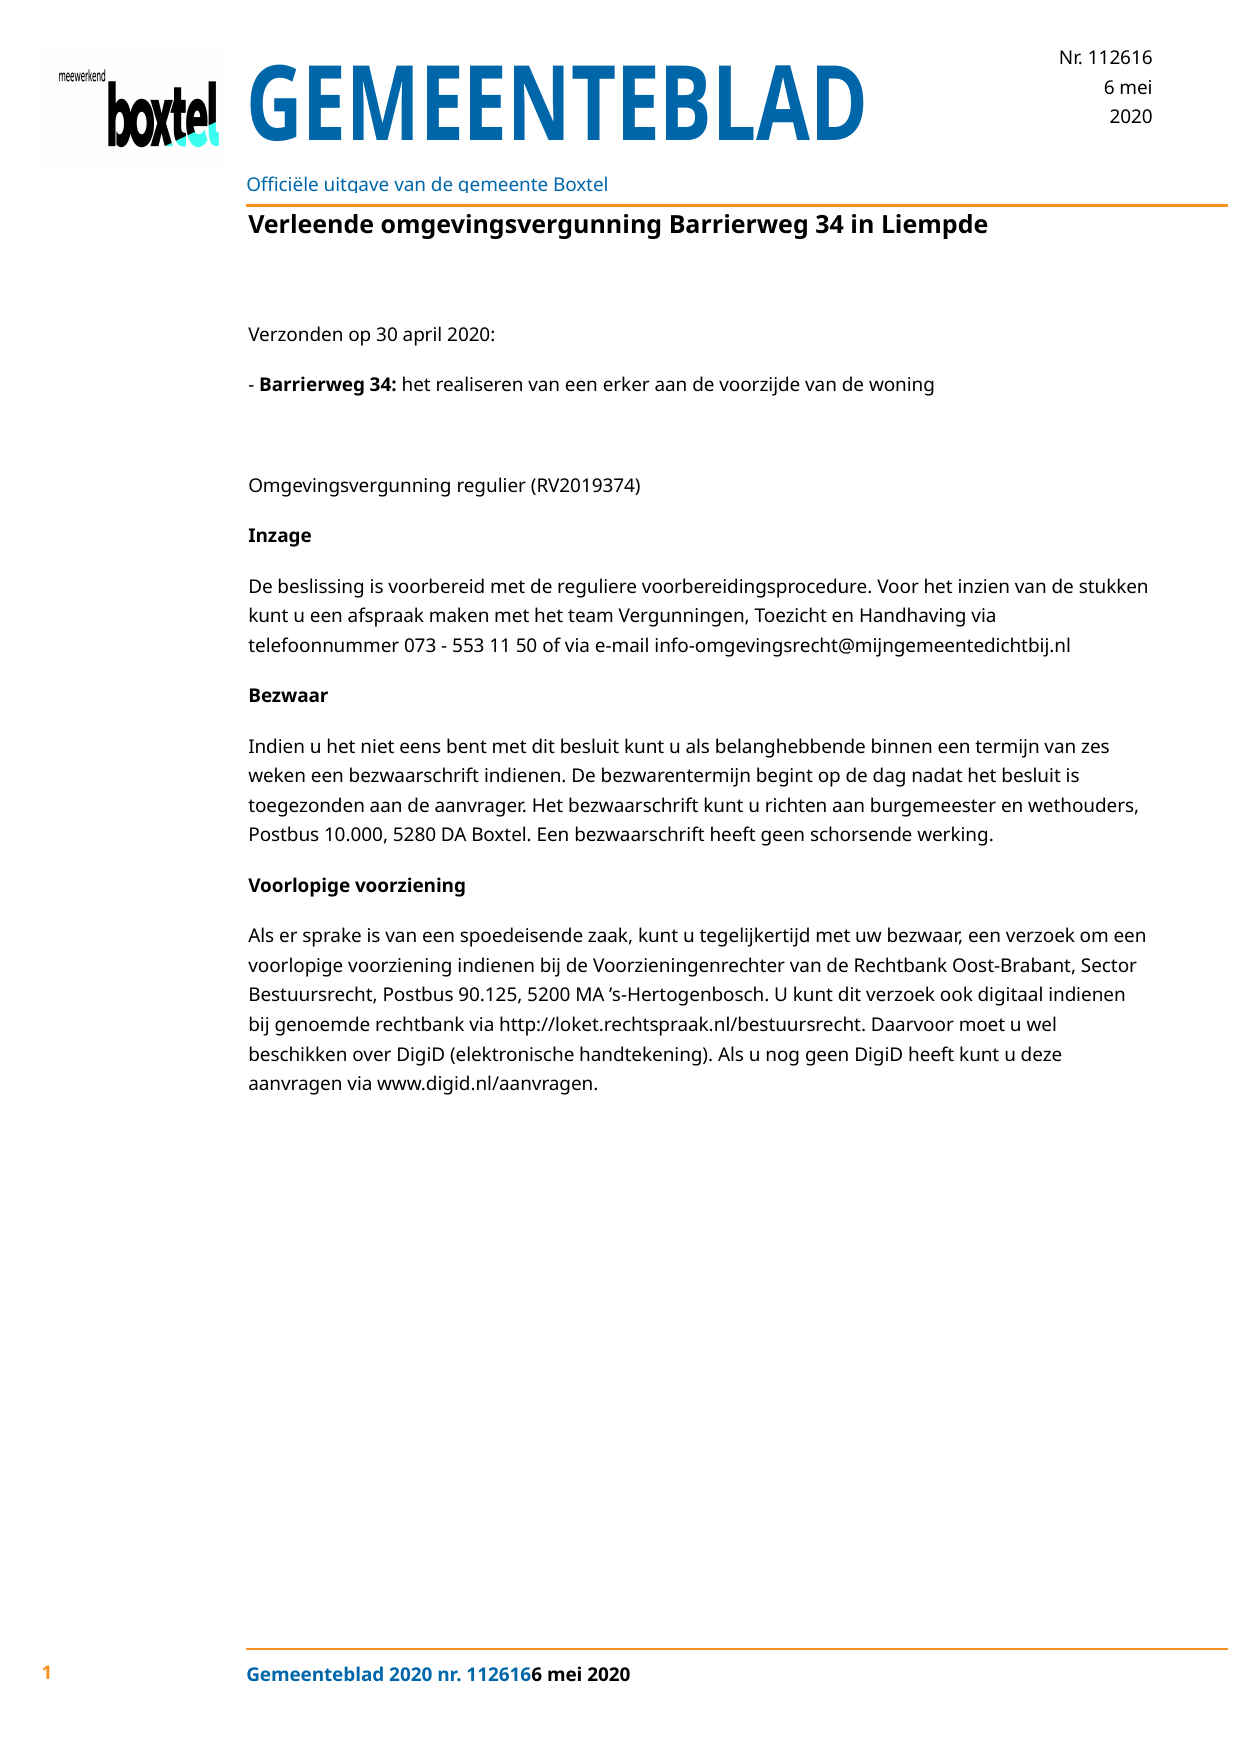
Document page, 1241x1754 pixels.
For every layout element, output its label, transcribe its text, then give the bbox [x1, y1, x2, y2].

text Voorlopige voorziening [248, 872, 1152, 898]
text Verzonden op 30 april 2020: [248, 321, 1152, 346]
text Als er sprake is van een spoedeisende zaak, kunt u tegelijkertijd met uw bezwaar, een verzoek om een voorlopige voorziening indienen bij de Voorzieningenrechter van de Rechtbank Oost-Brabant, Sector Bestuursrecht, Postbus 90.125, 5200 MA ’s-Hertogenbosch. U kunt dit verzoek ook digitaal indienen bij genoemde rechtbank via http://loket.rechtspraak.nl/bestuursrecht. Daarvoor moet u wel beschikken over DigiD (elektronische handtekening). Als u nog geen DigiD heeft kunt u deze aanvragen via www.digid.nl/aanvragen. [248, 922, 1152, 1096]
text De beslissing is voorbereid met de reguliere voorbereidingsprocedure. Voor het inzien van de stukken kunt u een afspraak maken met het team Vergunningen, Toezicht en Handhaving via telefoonnummer 073 - 553 11 50 of via e-mail info-omgevingsrecht@mijngemeentedichtbij.nl [248, 573, 1152, 658]
text - Barrierweg 34: het realiseren van een erker aan de voorzijde van de woning [248, 371, 1152, 397]
text Indien u het niet eens bent met dit besluit kunt u als belanghebbende binnen een termijn van zes weken een bezwaarschrift indienen. De bezwarentermijn begint op de dag nadat het besluit is toegezonden aan de aanvrager. Het bezwaarschrift kunt u richten aan burgemeester en wethouders, Postbus 10.000, 5280 DA Boxtel. Een bezwaarschrift heeft geen schorsende werking. [248, 733, 1152, 847]
text Inzage [248, 522, 1152, 548]
text Bezwaar [248, 682, 1152, 708]
text Omgevingsvergunning regulier (RV2019374) [248, 472, 1152, 498]
picture [41, 47, 231, 172]
text Verleende omgevingsvergunning Barrierweg 34 in Liempde [248, 207, 1152, 241]
